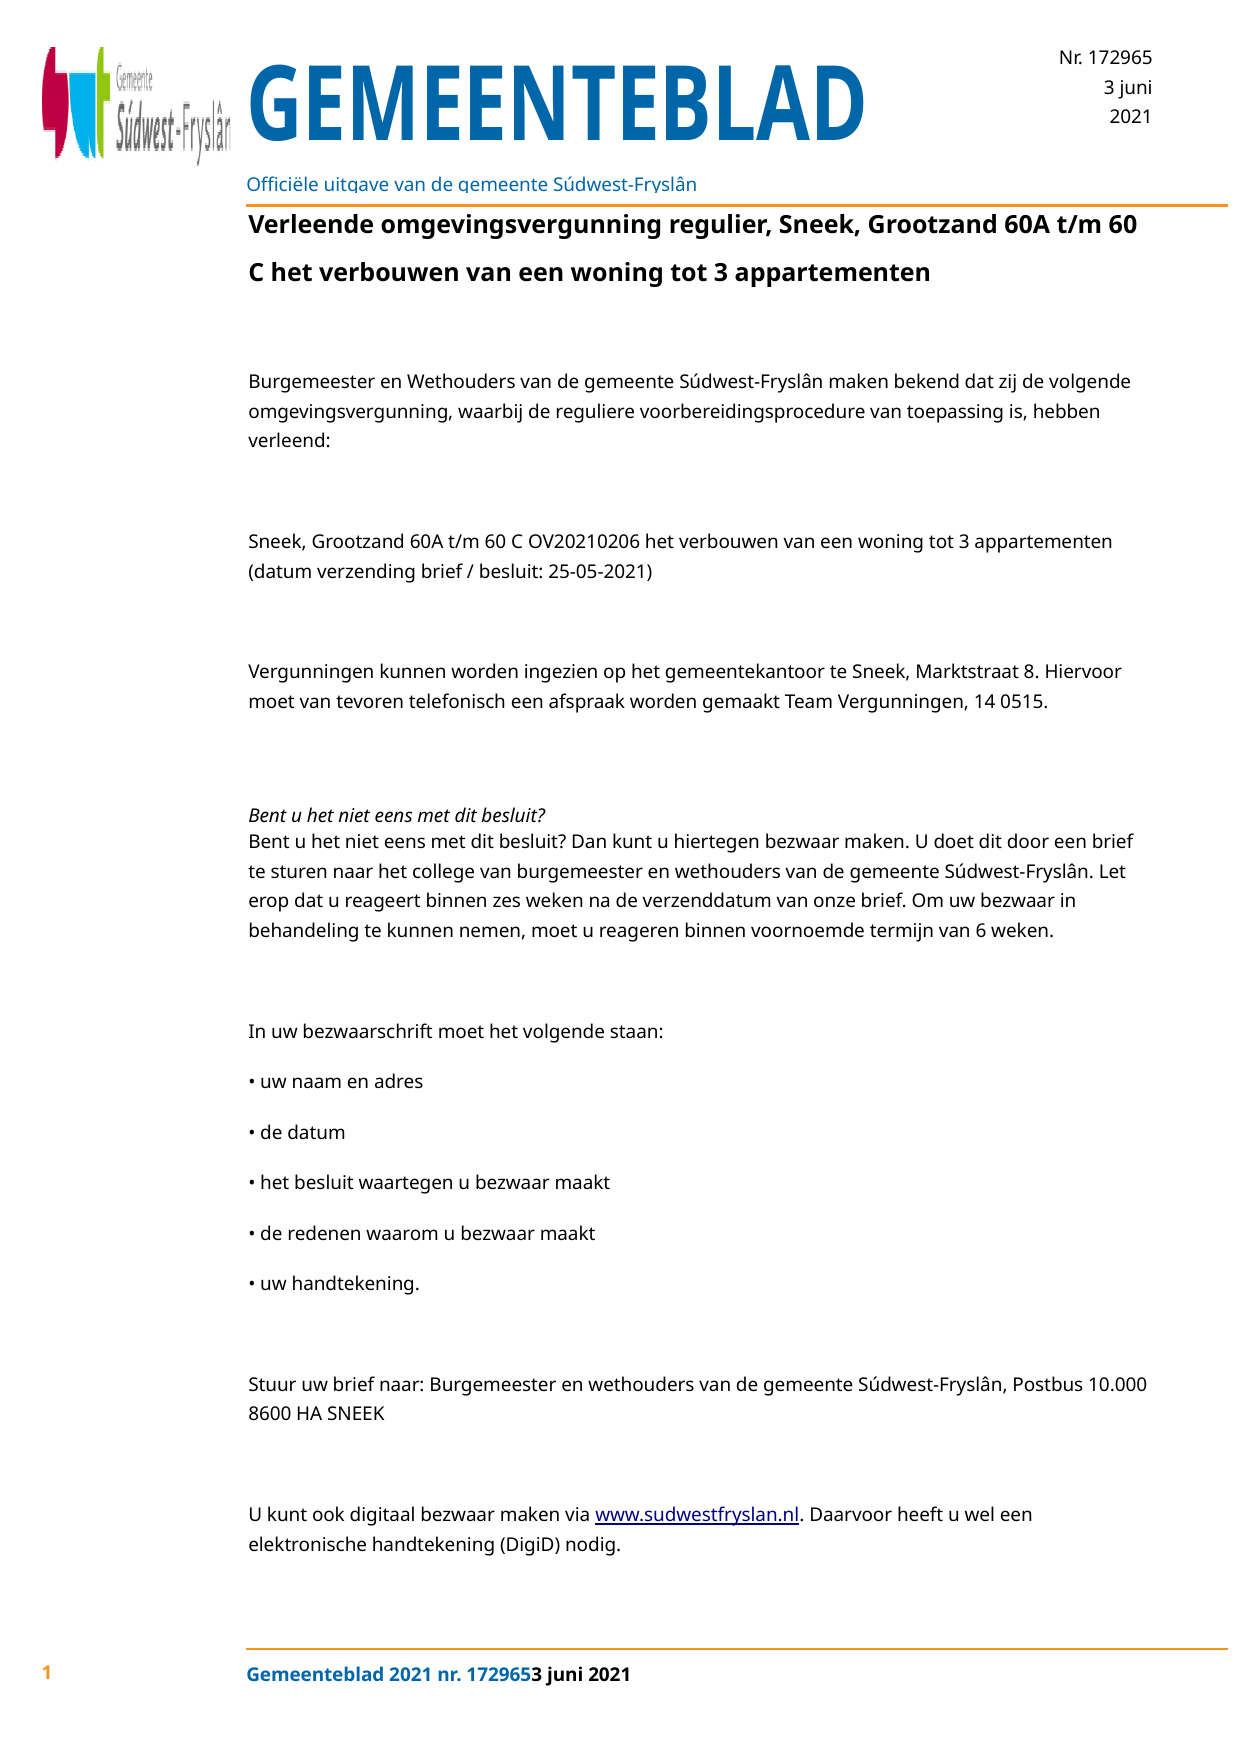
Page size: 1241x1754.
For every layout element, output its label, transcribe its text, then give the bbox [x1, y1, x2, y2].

text • uw handtekening. [248, 1270, 1152, 1296]
text Sneek, Grootzand 60A t/m 60 C OV20210206 het verbouwen van een woning tot 3 appartementen (datum verzending brief / besluit: 25-05-2021) [248, 528, 1152, 584]
text • de redenen waarom u bezwaar maakt [248, 1220, 1152, 1245]
text In uw bezwaarschrift moet het volgende staan: [248, 1018, 1152, 1044]
text • het besluit waartegen u bezwaar maakt [248, 1169, 1152, 1195]
picture [41, 47, 231, 172]
text Vergunningen kunnen worden ingezien op het gemeentekantoor te Sneek, Marktstraat 8. Hiervoor moet van tevoren telefonisch een afspraak worden gemaakt Team Vergunningen, 14 0515. [248, 659, 1152, 714]
text • de datum [248, 1119, 1152, 1144]
text Bent u het niet eens met dit besluit? Dan kunt u hiertegen bezwaar maken. U doet dit door een brief te sturen naar het college van burgemeester en wethouders van de gemeente Súdwest-Fryslân. Let erop dat u reageert binnen zes weken na de verzenddatum van onze brief. Om uw bezwaar in behandeling te kunnen nemen, moet u reageren binnen voornoemde termijn van 6 weken. [248, 828, 1152, 943]
text Verleende omgevingsvergunning regulier, Sneek, Grootzand 60A t/m 60 C het verbouwen van een woning tot 3 appartementen [248, 207, 1152, 288]
text Burgemeester en Wethouders van de gemeente Súdwest-Fryslân maken bekend dat zij de volgende omgevingsvergunning, waarbij de reguliere voorbereidingsprocedure van toepassing is, hebben verleend: [248, 368, 1152, 453]
text U kunt ook digitaal bezwaar maken via www.sudwestfryslan.nl. Daarvoor heeft u wel een elektronische handtekening (DigiD) nodig. [248, 1501, 1152, 1557]
text • uw naam en adres [248, 1068, 1152, 1094]
text Stuur uw brief naar: Burgemeester en wethouders van de gemeente Súdwest-Fryslân, Postbus 10.000 8600 HA SNEEK [248, 1371, 1152, 1426]
text Bent u het niet eens met dit besluit? [248, 803, 1152, 828]
